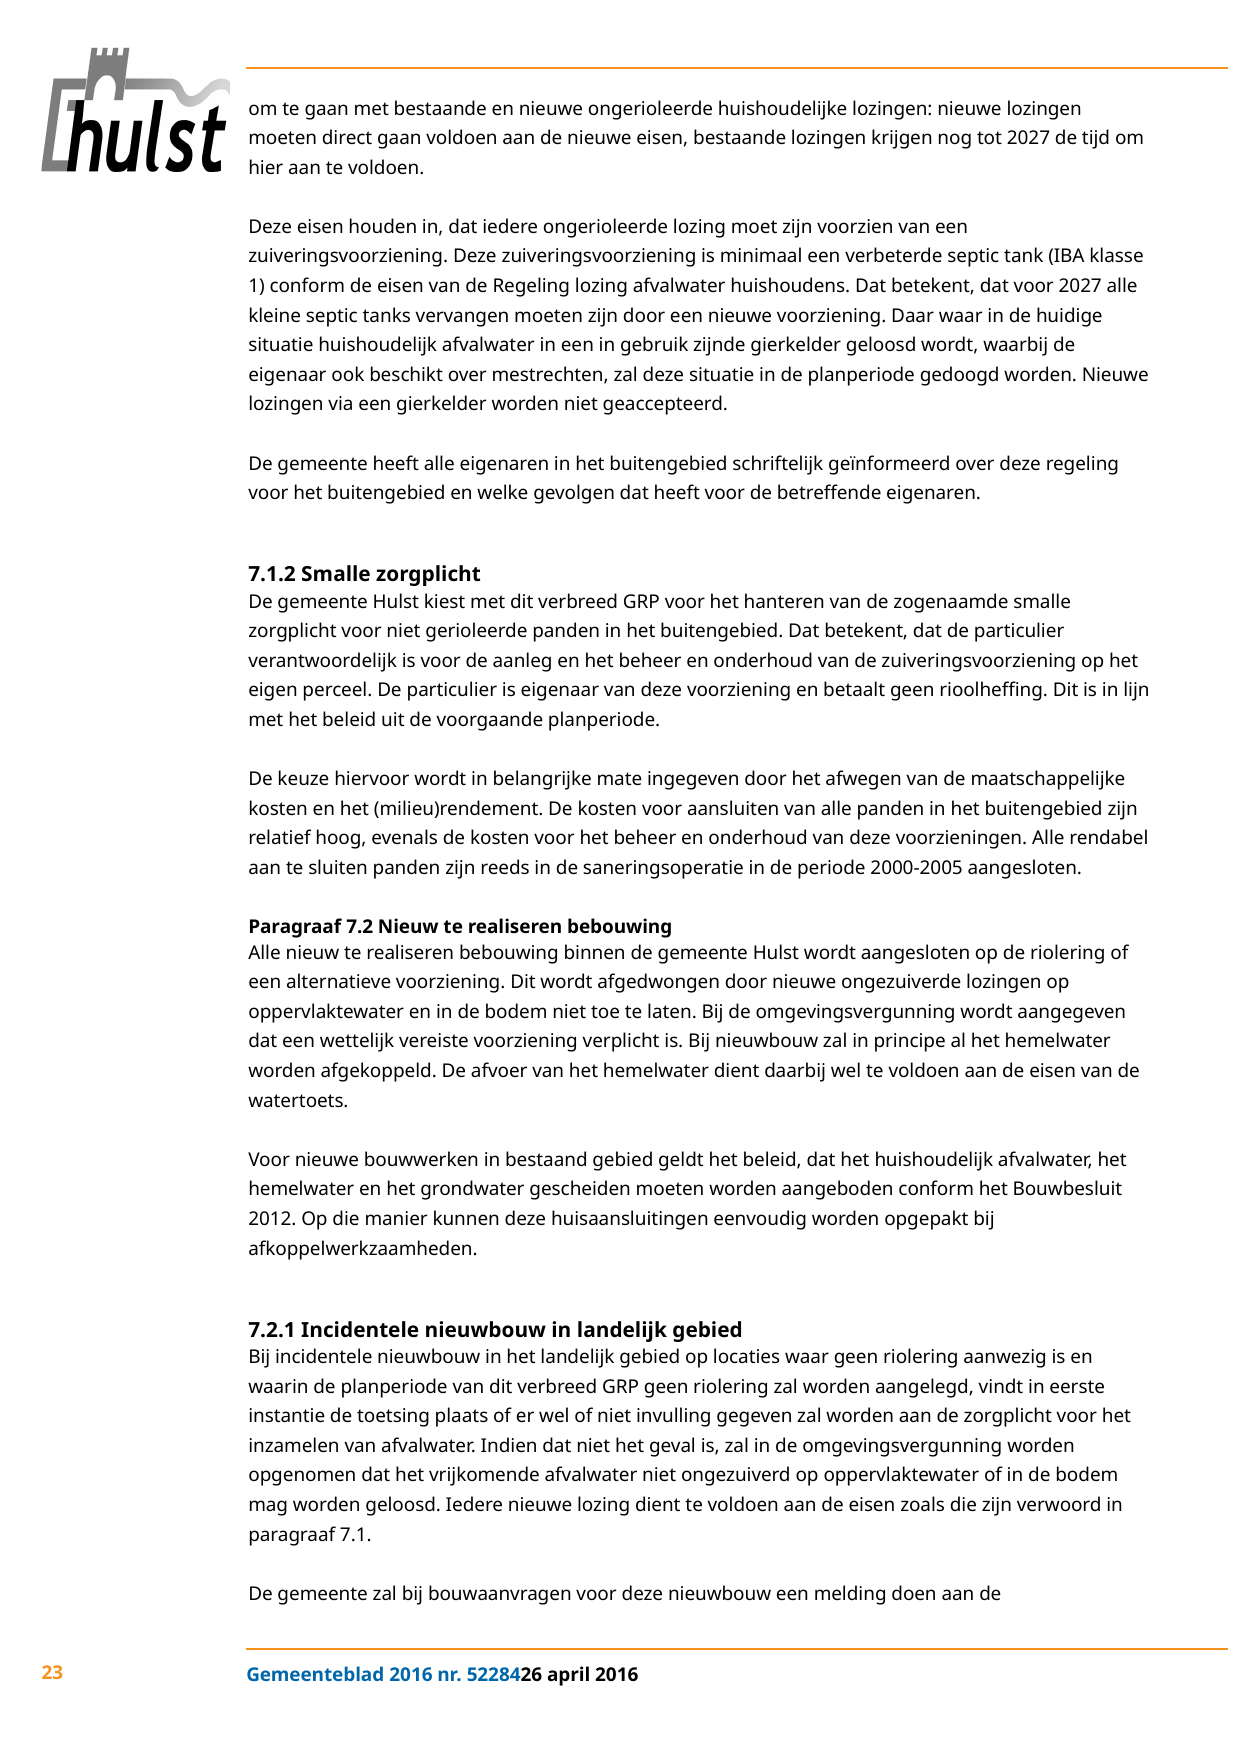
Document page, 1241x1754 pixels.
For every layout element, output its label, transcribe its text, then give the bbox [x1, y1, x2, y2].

text De keuze hiervoor wordt in belangrijke mate ingegeven door het afwegen van de maatschappelijke kosten en het (milieu)rendement. De kosten voor aansluiten van alle panden in het buitengebied zijn relatief hoog, evenals de kosten voor het beheer en onderhoud van deze voorzieningen. Alle rendabel aan te sluiten panden zijn reeds in de saneringsoperatie in de periode 2000-2005 aangesloten. [248, 765, 1152, 880]
text De gemeente heeft alle eigenaren in het buitengebied schriftelijk geïnformeerd over deze regeling voor het buitengebied en welke gevolgen dat heeft voor de betreffende eigenaren. [248, 450, 1152, 505]
text 7.1.2 Smalle zorgplicht [248, 559, 1152, 588]
text Alle nieuw te realiseren bebouwing binnen de gemeente Hulst wordt aangesloten op de riolering of een alternatieve voorziening. Dit wordt afgedwongen door nieuwe ongezuiverde lozingen op oppervlaktewater en in de bodem niet toe te laten. Bij de omgevingsvergunning wordt aangegeven dat een wettelijk vereiste voorziening verplicht is. Bij nieuwbouw zal in principe al het hemelwater worden afgekoppeld. De afvoer van het hemelwater dient daarbij wel te voldoen aan de eisen van de watertoets. [248, 939, 1152, 1113]
text 7.2.1 Incidentele nieuwbouw in landelijk gebied [248, 1315, 1152, 1343]
text Bij incidentele nieuwbouw in het landelijk gebied op locaties waar geen riolering aanwezig is en waarin de planperiode van dit verbreed GRP geen riolering zal worden aangelegd, vindt in eerste instantie de toetsing plaats of er wel of niet invulling gegeven zal worden aan de zorgplicht voor het inzamelen van afvalwater. Indien dat niet het geval is, zal in de omgevingsvergunning worden opgenomen dat het vrijkomende afvalwater niet ongezuiverd op oppervlaktewater of in de bodem mag worden geloosd. Iedere nieuwe lozing dient te voldoen aan de eisen zoals die zijn verwoord in paragraaf 7.1. [248, 1343, 1152, 1546]
picture [41, 47, 231, 172]
text Voor nieuwe bouwwerken in bestaand gebied geldt het beleid, dat het huishoudelijk afvalwater, het hemelwater en het grondwater gescheiden moeten worden aangeboden conform het Bouwbesluit 2012. Op die manier kunnen deze huisaansluitingen eenvoudig worden opgepakt bij afkoppelwerkzaamheden. [248, 1146, 1152, 1261]
text De gemeente Hulst kiest met dit verbreed GRP voor het hanteren van de zogenaamde smalle zorgplicht voor niet gerioleerde panden in het buitengebied. Dat betekent, dat de particulier verantwoordelijk is voor de aanleg en het beheer en onderhoud van de zuiveringsvoorziening op het eigen perceel. De particulier is eigenaar van deze voorziening en betaalt geen rioolheffing. Dit is in lijn met het beleid uit de voorgaande planperiode. [248, 588, 1152, 732]
text om te gaan met bestaande en nieuwe ongerioleerde huishoudelijke lozingen: nieuwe lozingen moeten direct gaan voldoen aan de nieuwe eisen, bestaande lozingen krijgen nog tot 2027 de tijd om hier aan te voldoen. [248, 95, 1152, 180]
text Deze eisen houden in, dat iedere ongerioleerde lozing moet zijn voorzien van een zuiveringsvoorziening. Deze zuiveringsvoorziening is minimaal een verbeterde septic tank (IBA klasse 1) conform de eisen van de Regeling lozing afvalwater huishoudens. Dat betekent, dat voor 2027 alle kleine septic tanks vervangen moeten zijn door een nieuwe voorziening. Daar waar in de huidige situatie huishoudelijk afvalwater in een in gebruik zijnde gierkelder geloosd wordt, waarbij de eigenaar ook beschikt over mestrechten, zal deze situatie in de planperiode gedoogd worden. Nieuwe lozingen via een gierkelder worden niet geaccepteerd. [248, 213, 1152, 416]
text De gemeente zal bij bouwaanvragen voor deze nieuwbouw een melding doen aan de [248, 1580, 1152, 1606]
text Paragraaf 7.2 Nieuw te realiseren bebouwing [248, 913, 1152, 939]
